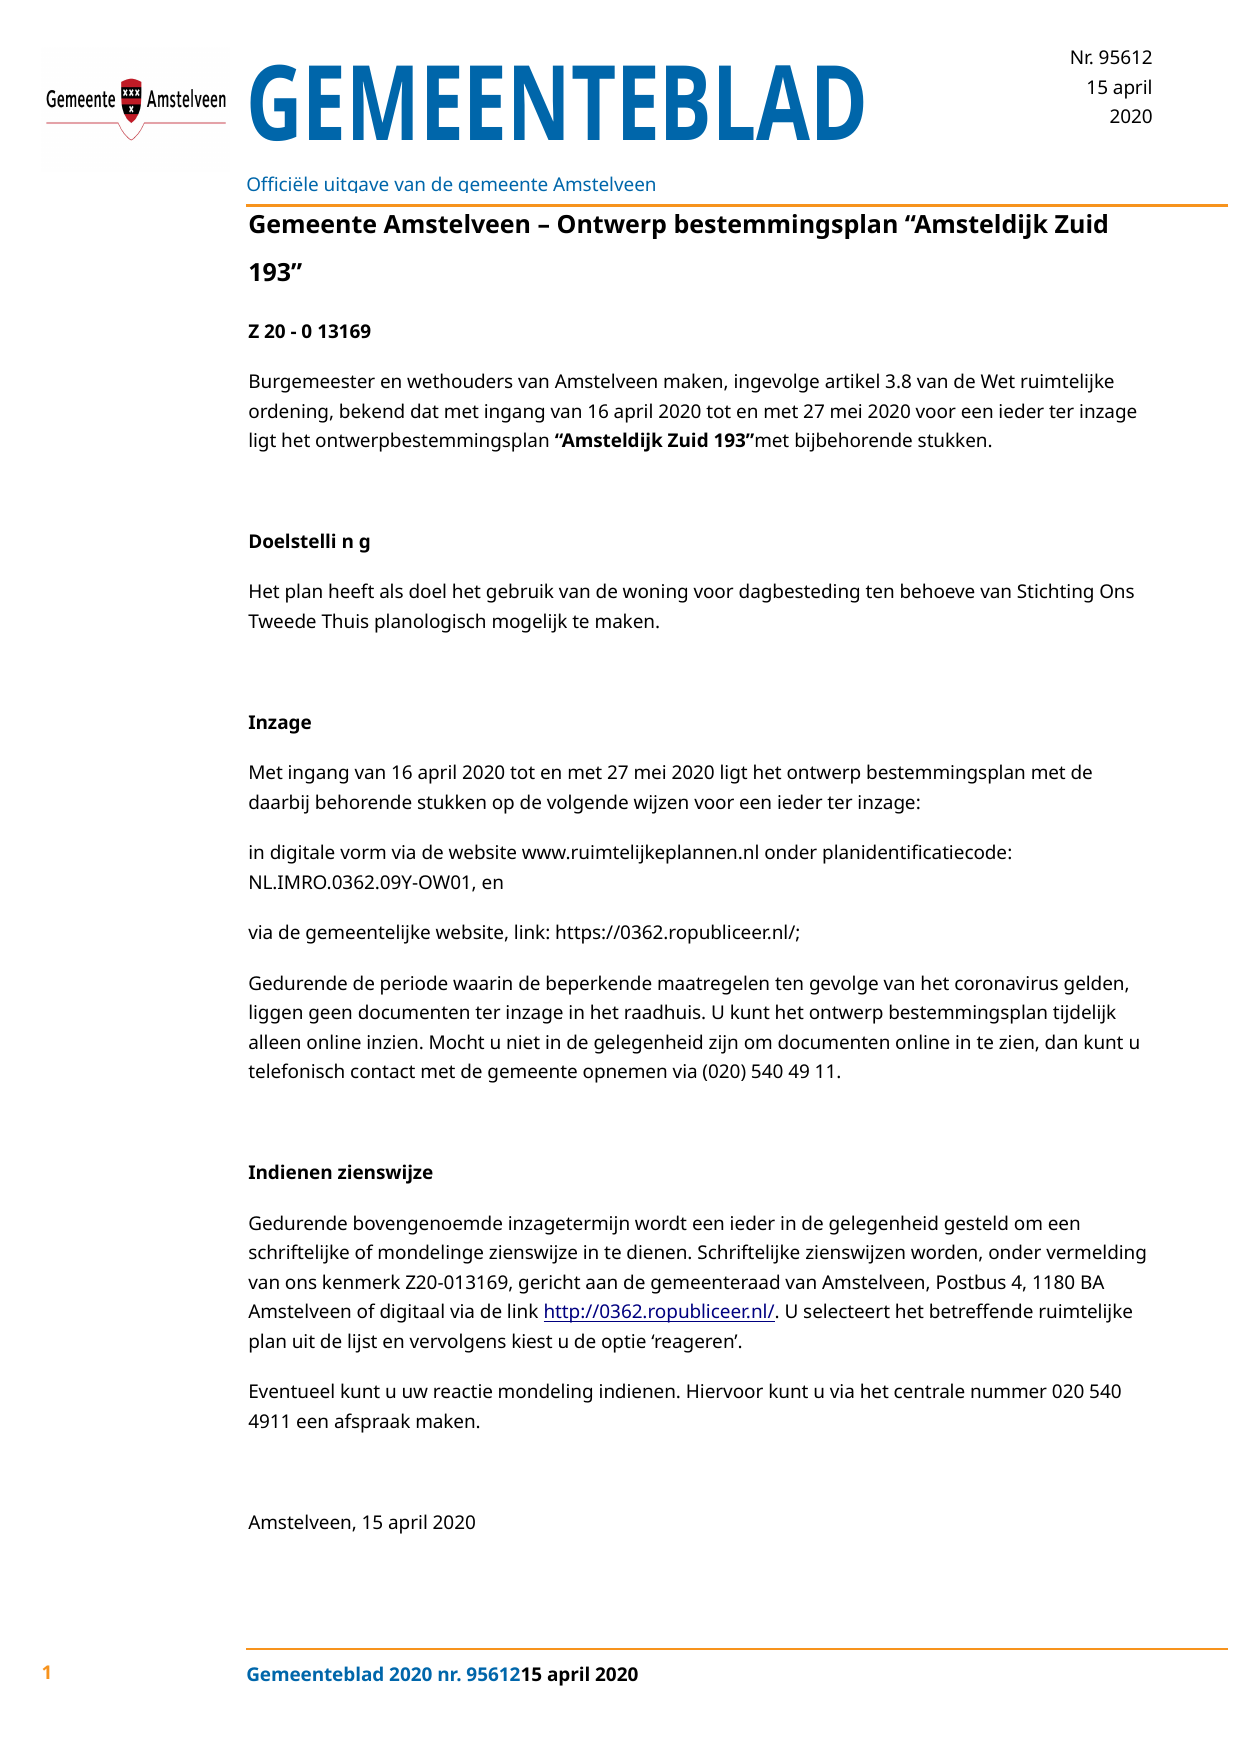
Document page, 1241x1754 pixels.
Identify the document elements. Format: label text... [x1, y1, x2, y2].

text Gedurende bovengenoemde inzagetermijn wordt een ieder in de gelegenheid gesteld om een schriftelijke of mondelinge zienswijze in te dienen. Schriftelijke zienswijzen worden, onder vermelding van ons kenmerk Z20-013169, gericht aan de gemeenteraad van Amstelveen, Postbus 4, 1180 BA Amstelveen of digitaal via de link http://0362.ropubliceer.nl/. U selecteert het betreffende ruimtelijke plan uit de lijst en vervolgens kiest u de optie ‘reageren’. [248, 1210, 1152, 1354]
text Z 20 - 0 13169 [248, 318, 1152, 344]
text Doelstelli n g [248, 528, 1152, 554]
text Eventueel kunt u uw reactie mondeling indienen. Hiervoor kunt u via het centrale nummer 020 540 4911 een afspraak maken. [248, 1379, 1152, 1434]
text Het plan heeft als doel het gebruik van de woning voor dagbesteding ten behoeve van Stichting Ons Tweede Thuis planologisch mogelijk te maken. [248, 579, 1152, 634]
text via de gemeentelijke website, link: https://0362.ropubliceer.nl/; [248, 919, 1152, 945]
text Met ingang van 16 april 2020 tot en met 27 mei 2020 ligt het ontwerp bestemmingsplan met de daarbij behorende stukken op de volgende wijzen voor een ieder ter inzage: [248, 759, 1152, 815]
text Indienen zienswijze [248, 1159, 1152, 1185]
text Gedurende de periode waarin de beperkende maatregelen ten gevolge van het coronavirus gelden, liggen geen documenten ter inzage in het raadhuis. U kunt het ontwerp bestemmingsplan tijdelijk alleen online inzien. Mocht u niet in de gelegenheid zijn om documenten online in te zien, dan kunt u telefonisch contact met de gemeente opnemen via (020) 540 49 11. [248, 970, 1152, 1084]
text Burgemeester en wethouders van Amstelveen maken, ingevolge artikel 3.8 van de Wet ruimtelijke ordening, bekend dat met ingang van 16 april 2020 tot en met 27 mei 2020 voor een ieder ter inzage ligt het ontwerpbestemmingsplan “Amsteldijk Zuid 193”met bijbehorende stukken. [248, 368, 1152, 453]
text in digitale vorm via de website www.ruimtelijkeplannen.nl onder planidentificatiecode: NL.IMRO.0362.09Y-OW01, en [248, 839, 1152, 895]
picture [41, 47, 231, 172]
text Gemeente Amstelveen – Ontwerp bestemmingsplan “Amsteldijk Zuid 193” [248, 207, 1152, 288]
text Inzage [248, 709, 1152, 735]
text Amstelveen, 15 april 2020 [248, 1509, 1152, 1535]
